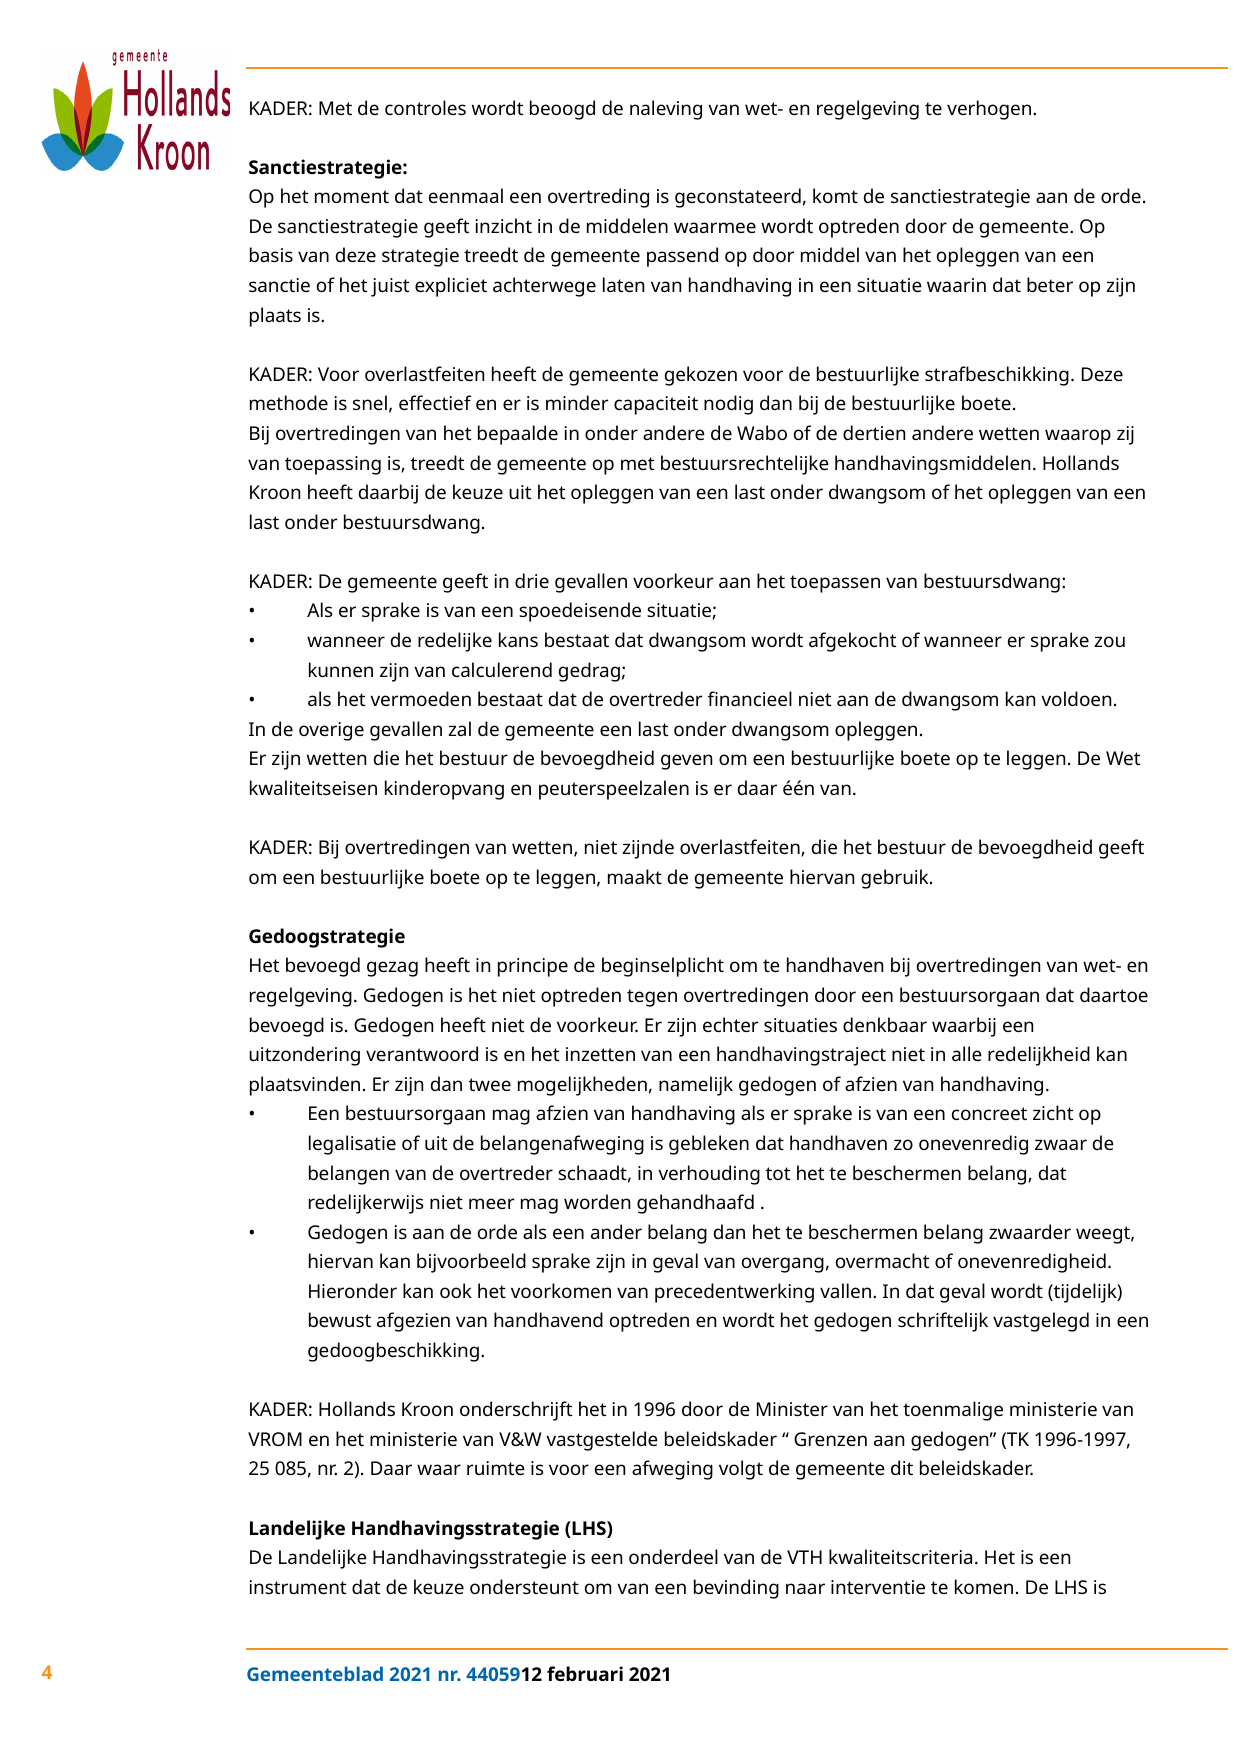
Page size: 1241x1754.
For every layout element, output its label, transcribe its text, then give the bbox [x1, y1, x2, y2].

text De Landelijke Handhavingsstrategie is een onderdeel van de VTH kwaliteitscriteria. Het is een instrument dat de keuze ondersteunt om van een bevinding naar interventie te komen. De LHS is [248, 1544, 1152, 1600]
text KADER: Bij overtredingen van wetten, niet zijnde overlastfeiten, die het bestuur de bevoegdheid geeft om een bestuurlijke boete op te leggen, maakt de gemeente hiervan gebruik. [248, 834, 1152, 890]
text KADER: De gemeente geeft in drie gevallen voorkeur aan het toepassen van bestuursdwang: [248, 568, 1152, 594]
text Op het moment dat eenmaal een overtreding is geconstateerd, komt de sanctiestrategie aan de orde. De sanctiestrategie geeft inzicht in de middelen waarmee wordt optreden door de gemeente. Op basis van deze strategie treedt de gemeente passend op door middel van het opleggen van een sanctie of het juist expliciet achterwege laten van handhaving in een situatie waarin dat beter op zijn plaats is. [248, 183, 1152, 328]
text In de overige gevallen zal de gemeente een last onder dwangsom opleggen. [248, 716, 1152, 742]
picture [41, 47, 231, 172]
list Een bestuursorgaan mag afzien van handhaving als er sprake is van een concreet zicht op legalisatie of uit de belangenafweging is gebleken dat handhaven zo onevenredig zwaar de belangen van de overtreder schaadt, in verhouding tot het te beschermen belang, dat redelijkerwijs niet meer mag worden gehandhaafd . [248, 1101, 1152, 1215]
text Het bevoegd gezag heeft in principe de beginselplicht om te handhaven bij overtredingen van wet- en regelgeving. Gedogen is het niet optreden tegen overtredingen door een bestuursorgaan dat daartoe bevoegd is. Gedogen heeft niet de voorkeur. Er zijn echter situaties denkbaar waarbij een uitzondering verantwoord is en het inzetten van een handhavingstraject niet in alle redelijkheid kan plaatsvinden. Er zijn dan twee mogelijkheden, namelijk gedogen of afzien van handhaving. [248, 953, 1152, 1097]
text Landelijke Handhavingsstrategie (LHS) [248, 1515, 1152, 1541]
text KADER: Voor overlastfeiten heeft de gemeente gekozen voor de bestuurlijke strafbeschikking. Deze methode is snel, effectief en er is minder capaciteit nodig dan bij de bestuurlijke boete. [248, 361, 1152, 416]
list wanneer de redelijke kans bestaat dat dwangsom wordt afgekocht of wanneer er sprake zou kunnen zijn van calculerend gedrag; [248, 627, 1152, 683]
list als het vermoeden bestaat dat de overtreder financieel niet aan de dwangsom kan voldoen. [248, 686, 1152, 712]
text Sanctiestrategie: [248, 154, 1152, 180]
list Als er sprake is van een spoedeisende situatie; [248, 598, 1152, 623]
text Er zijn wetten die het bestuur de bevoegdheid geven om een bestuurlijke boete op te leggen. De Wet kwaliteitseisen kinderopvang en peuterspeelzalen is er daar één van. [248, 746, 1152, 801]
text Gedoogstrategie [248, 923, 1152, 949]
text KADER: Met de controles wordt beoogd de naleving van wet- en regelgeving te verhogen. [248, 95, 1152, 121]
list Gedogen is aan de orde als een ander belang dan het te beschermen belang zwaarder weegt, hiervan kan bijvoorbeeld sprake zijn in geval van overgang, overmacht of onevenredigheid. Hieronder kan ook het voorkomen van precedentwerking vallen. In dat geval wordt (tijdelijk) bewust afgezien van handhavend optreden en wordt het gedogen schriftelijk vastgelegd in een gedoogbeschikking. [248, 1219, 1152, 1363]
text KADER: Hollands Kroon onderschrijft het in 1996 door de Minister van het toenmalige ministerie van VROM en het ministerie van V&W vastgestelde beleidskader “ Grenzen aan gedogen” (TK 1996-1997, 25 085, nr. 2). Daar waar ruimte is voor een afweging volgt de gemeente dit beleidskader. [248, 1396, 1152, 1481]
text Bij overtredingen van het bepaalde in onder andere de Wabo of de dertien andere wetten waarop zij van toepassing is, treedt de gemeente op met bestuursrechtelijke handhavingsmiddelen. Hollands Kroon heeft daarbij de keuze uit het opleggen van een last onder dwangsom of het opleggen van een last onder bestuursdwang. [248, 420, 1152, 535]
